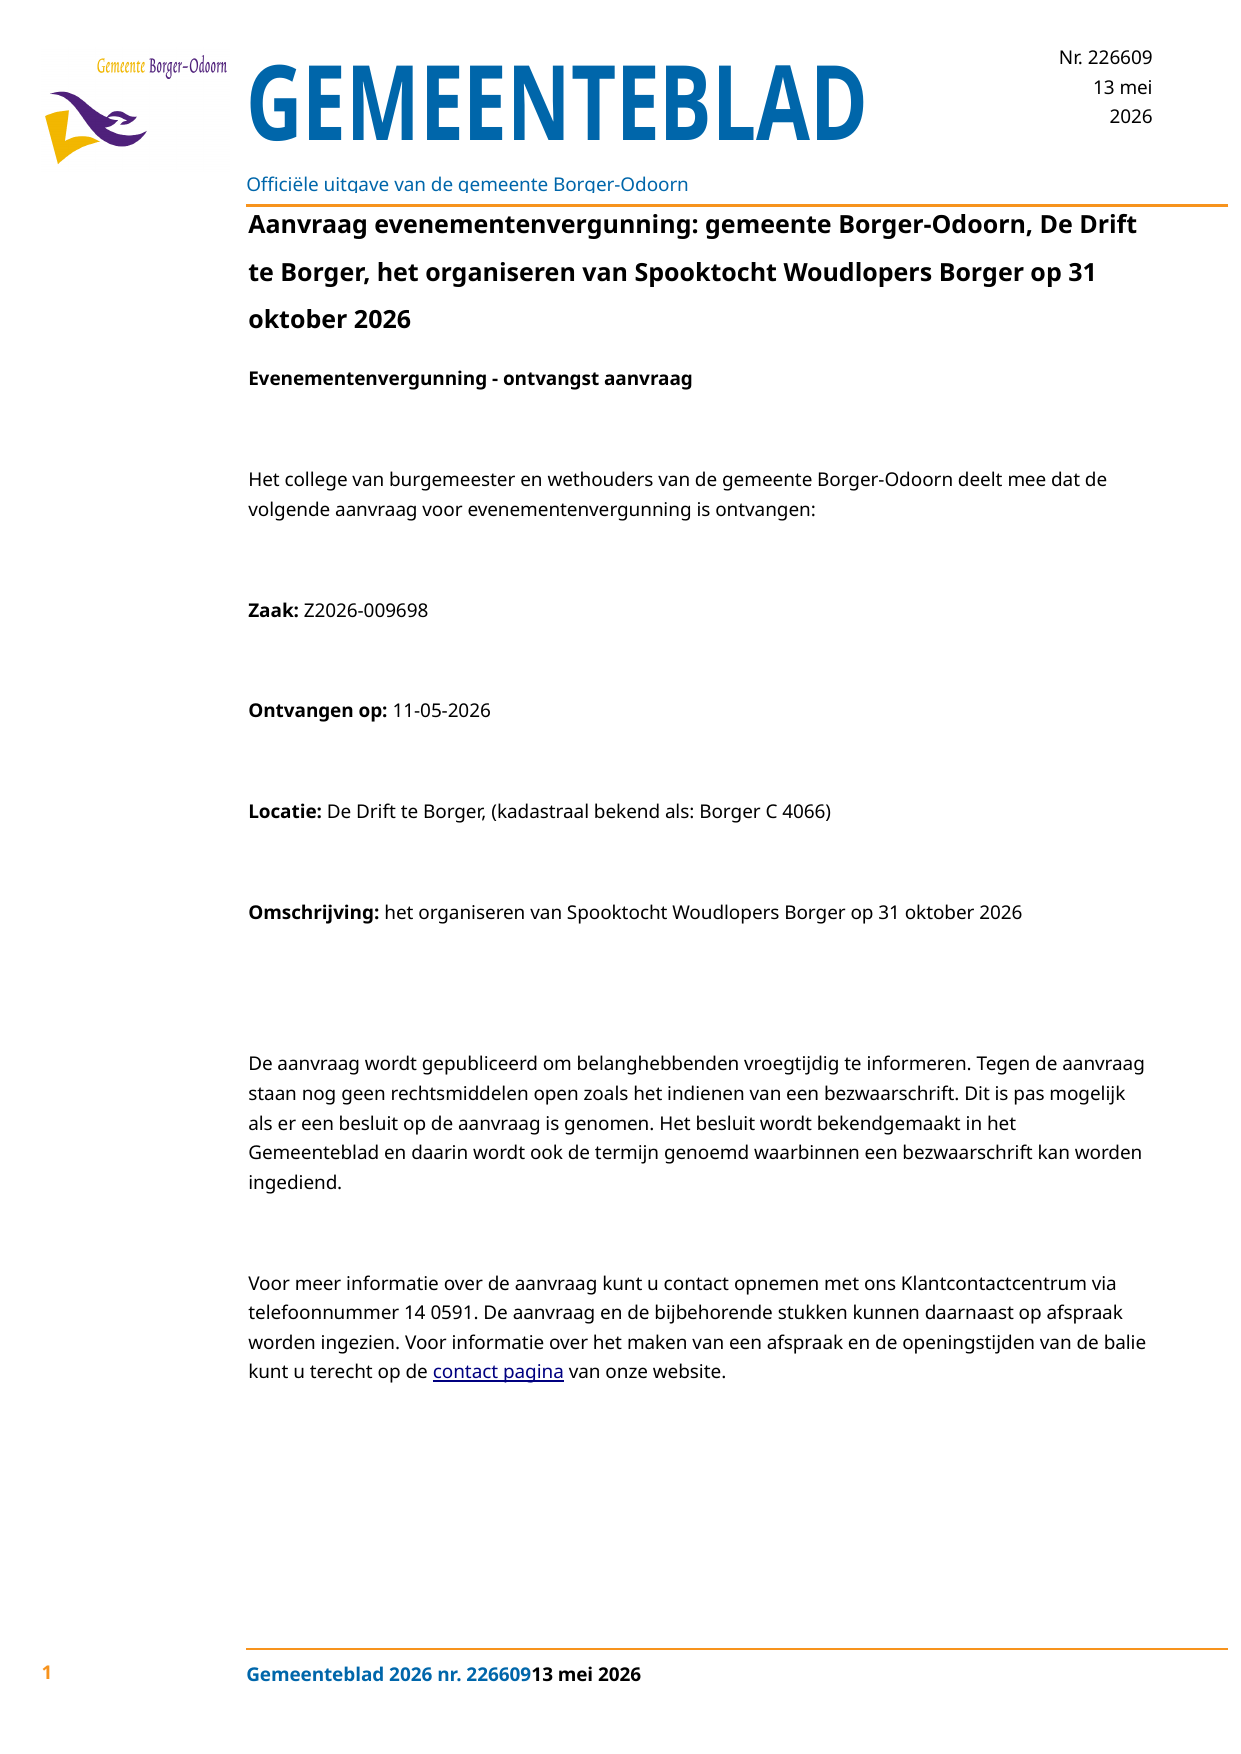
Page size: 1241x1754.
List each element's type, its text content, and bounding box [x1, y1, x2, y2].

text Omschrijving: het organiseren van Spooktocht Woudlopers Borger op 31 oktober 2026 [248, 899, 1152, 925]
text Aanvraag evenementenvergunning: gemeente Borger-Odoorn, De Drift te Borger, het organiseren van Spooktocht Woudlopers Borger op 31 oktober 2026 [248, 207, 1152, 336]
text Voor meer informatie over de aanvraag kunt u contact opnemen met ons Klantcontactcentrum via telefoonnummer 14 0591. De aanvraag en de bijbehorende stukken kunnen daarnaast op afspraak worden ingezien. Voor informatie over het maken van een afspraak en de openingstijden van de balie kunt u terecht op de contact pagina van onze website. [248, 1270, 1152, 1384]
text Het college van burgemeester en wethouders van de gemeente Borger-Odoorn deelt mee dat de volgende aanvraag voor evenementenvergunning is ontvangen: [248, 466, 1152, 522]
text Zaak: Z2026-009698 [248, 597, 1152, 622]
picture [41, 47, 231, 172]
text Ontvangen op: 11-05-2026 [248, 698, 1152, 723]
text Evenementenvergunning - ontvangst aanvraag [248, 366, 1152, 391]
text Locatie: De Drift te Borger, (kadastraal bekend als: Borger C 4066) [248, 798, 1152, 824]
text De aanvraag wordt gepubliceerd om belanghebbenden vroegtijdig te informeren. Tegen de aanvraag staan nog geen rechtsmiddelen open zoals het indienen van een bezwaarschrift. Dit is pas mogelijk als er een besluit op de aanvraag is genomen. Het besluit wordt bekendgemaakt in het Gemeenteblad en daarin wordt ook de termijn genoemd waarbinnen een bezwaarschrift kan worden ingediend. [248, 1051, 1152, 1194]
